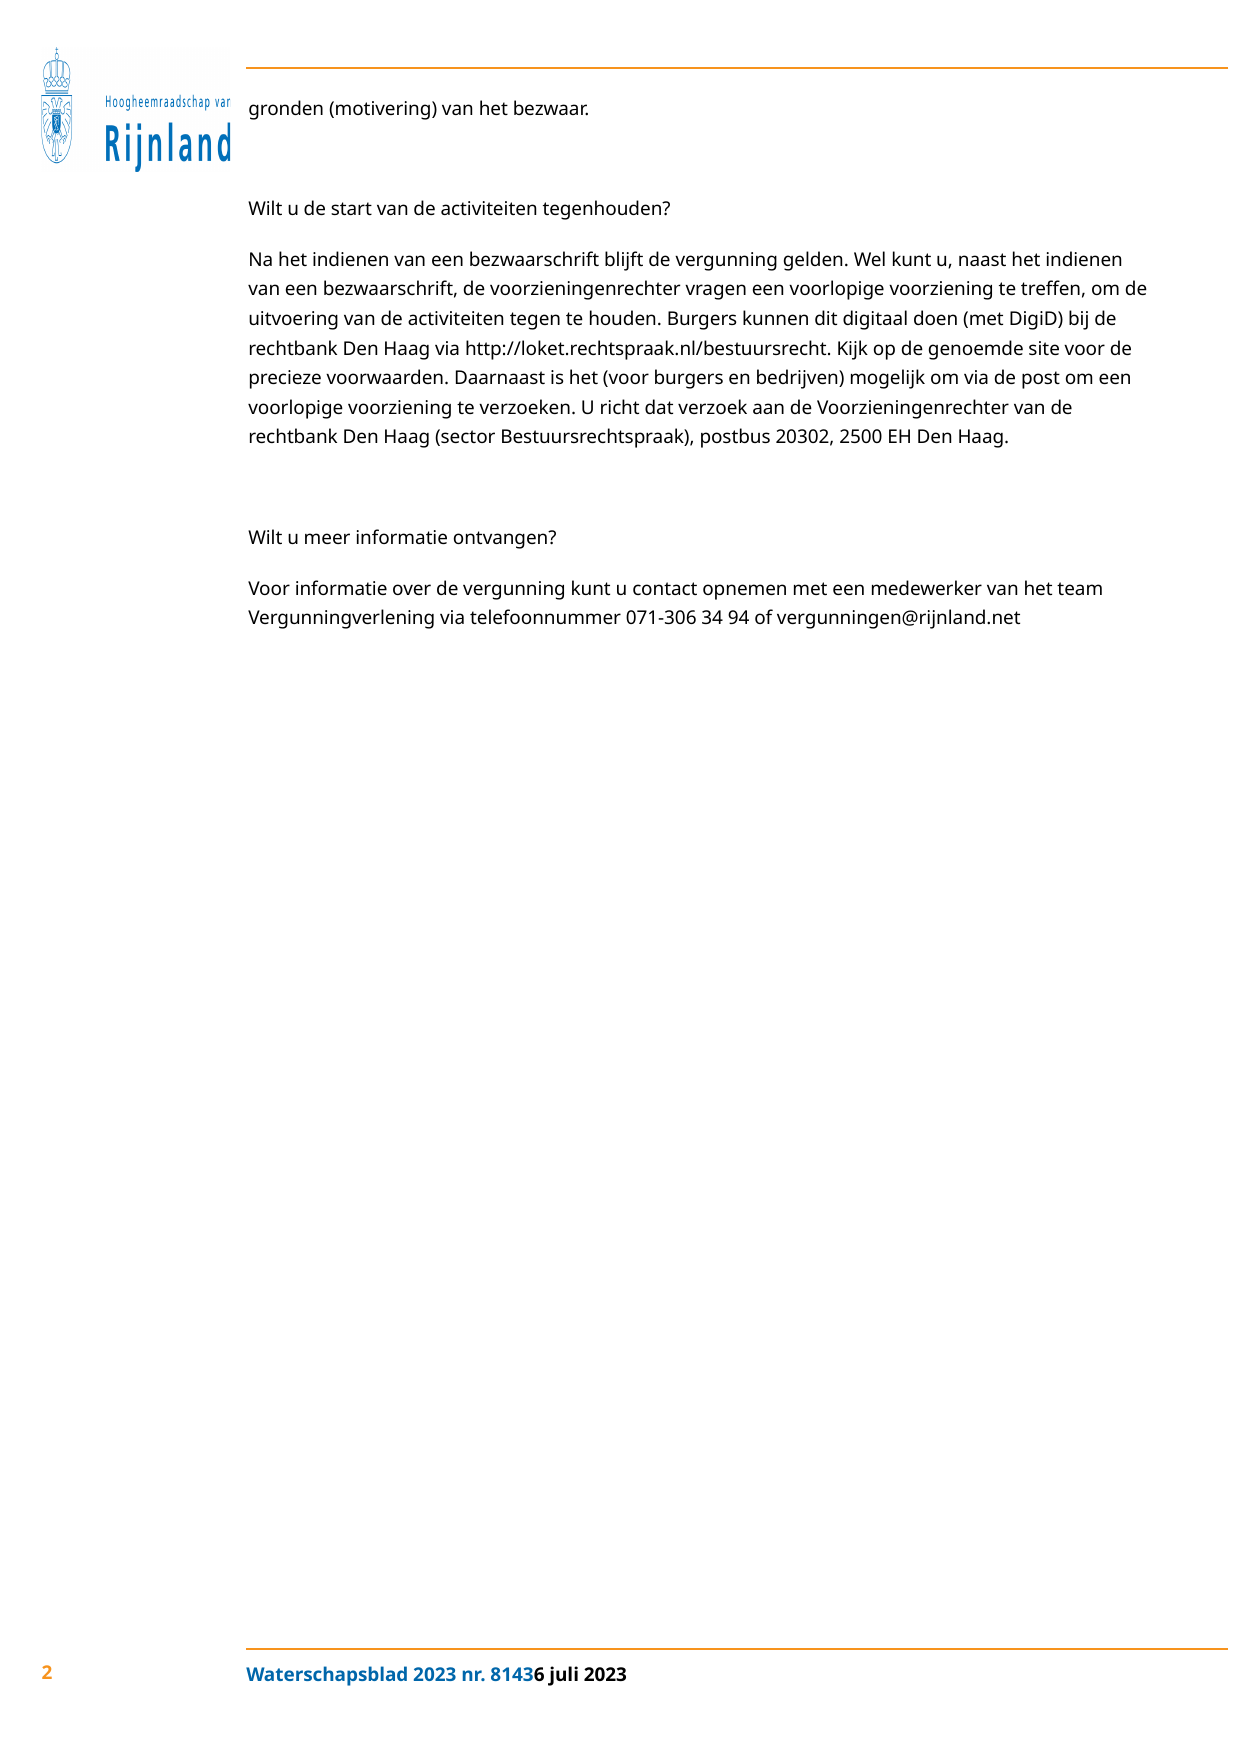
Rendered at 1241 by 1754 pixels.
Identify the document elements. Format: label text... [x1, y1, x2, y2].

text Wilt u de start van de activiteiten tegenhouden? [248, 196, 1152, 221]
picture [41, 47, 231, 172]
text Na het indienen van een bezwaarschrift blijft de vergunning gelden. Wel kunt u, naast het indienen van een bezwaarschrift, de voorzieningenrechter vragen een voorlopige voorziening te treffen, om de uitvoering van de activiteiten tegen te houden. Burgers kunnen dit digitaal doen (met DigiD) bij de rechtbank Den Haag via http://loket.rechtspraak.nl/bestuursrecht. Kijk op de genoemde site voor de precieze voorwaarden. Daarnaast is het (voor burgers en bedrijven) mogelijk om via de post om een voorlopige voorziening te verzoeken. U richt dat verzoek aan de Voorzieningenrechter van de rechtbank Den Haag (sector Bestuursrechtspraak), postbus 20302, 2500 EH Den Haag. [248, 246, 1152, 449]
text Voor informatie over de vergunning kunt u contact opnemen met een medewerker van het team Vergunningverlening via telefoonnummer 071-306 34 94 of vergunningen@rijnland.net [248, 575, 1152, 630]
text Wilt u meer informatie ontvangen? [248, 524, 1152, 550]
text gronden (motivering) van het bezwaar. [248, 95, 1152, 121]
